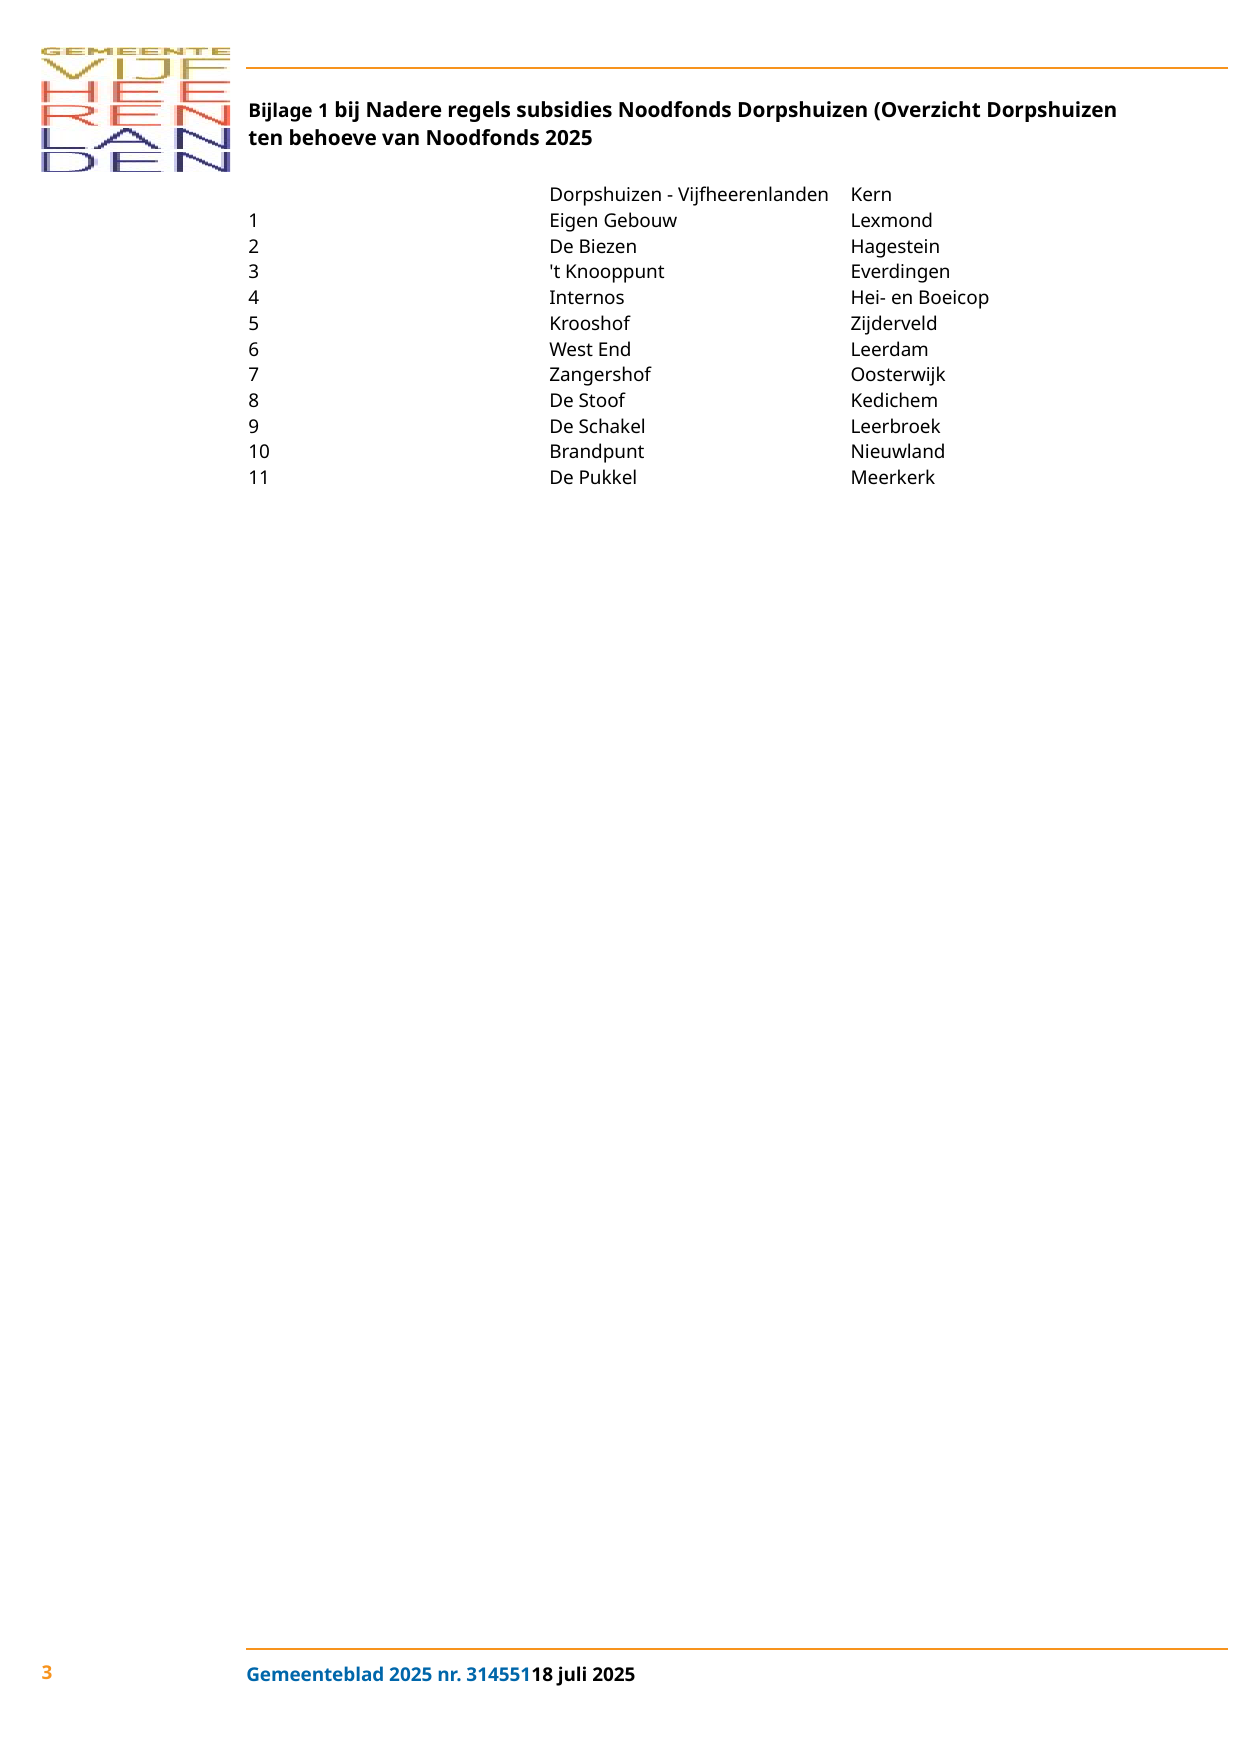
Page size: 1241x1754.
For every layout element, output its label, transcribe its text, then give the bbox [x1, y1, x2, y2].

table_cell Hei- en Boeicop [850, 284, 1152, 310]
table_cell Kedichem [850, 387, 1152, 413]
table_cell 8 [248, 387, 549, 413]
table_cell 2 [248, 233, 549, 259]
text Bijlage 1 bij Nadere regels subsidies Noodfonds Dorpshuizen (Overzicht Dorpshuizen ten behoeve van Noodfonds 2025 [248, 95, 1152, 152]
table_cell Lexmond [850, 207, 1152, 233]
table_cell Eigen Gebouw [549, 207, 850, 233]
table_cell De Schakel [549, 413, 850, 439]
picture [41, 47, 231, 172]
table_cell 3 [248, 259, 549, 284]
table_cell Zijderveld [850, 310, 1152, 336]
table_cell Leerdam [850, 336, 1152, 362]
table_header Kern [850, 181, 1152, 207]
table_cell 't Knooppunt [549, 259, 850, 284]
table_cell Everdingen [850, 259, 1152, 284]
table_cell Zangershof [549, 362, 850, 387]
table_cell De Pukkel [549, 465, 850, 490]
table_cell Hagestein [850, 233, 1152, 259]
table_cell Leerbroek [850, 413, 1152, 439]
table_cell West End [549, 336, 850, 362]
table_cell 4 [248, 284, 549, 310]
table_cell 1 [248, 207, 549, 233]
table_cell De Biezen [549, 233, 850, 259]
table_cell Internos [549, 284, 850, 310]
table_cell 10 [248, 439, 549, 464]
table_cell 6 [248, 336, 549, 362]
table_cell Brandpunt [549, 439, 850, 464]
table_header Dorpshuizen - Vijfheerenlanden [549, 181, 850, 207]
table_cell 9 [248, 413, 549, 439]
table_cell De Stoof [549, 387, 850, 413]
table_cell 11 [248, 465, 549, 490]
table_cell Meerkerk [850, 465, 1152, 490]
table_cell Oosterwijk [850, 362, 1152, 387]
table_header [248, 181, 549, 207]
table_cell 5 [248, 310, 549, 336]
table_cell Nieuwland [850, 439, 1152, 464]
table_cell Krooshof [549, 310, 850, 336]
table_cell 7 [248, 362, 549, 387]
